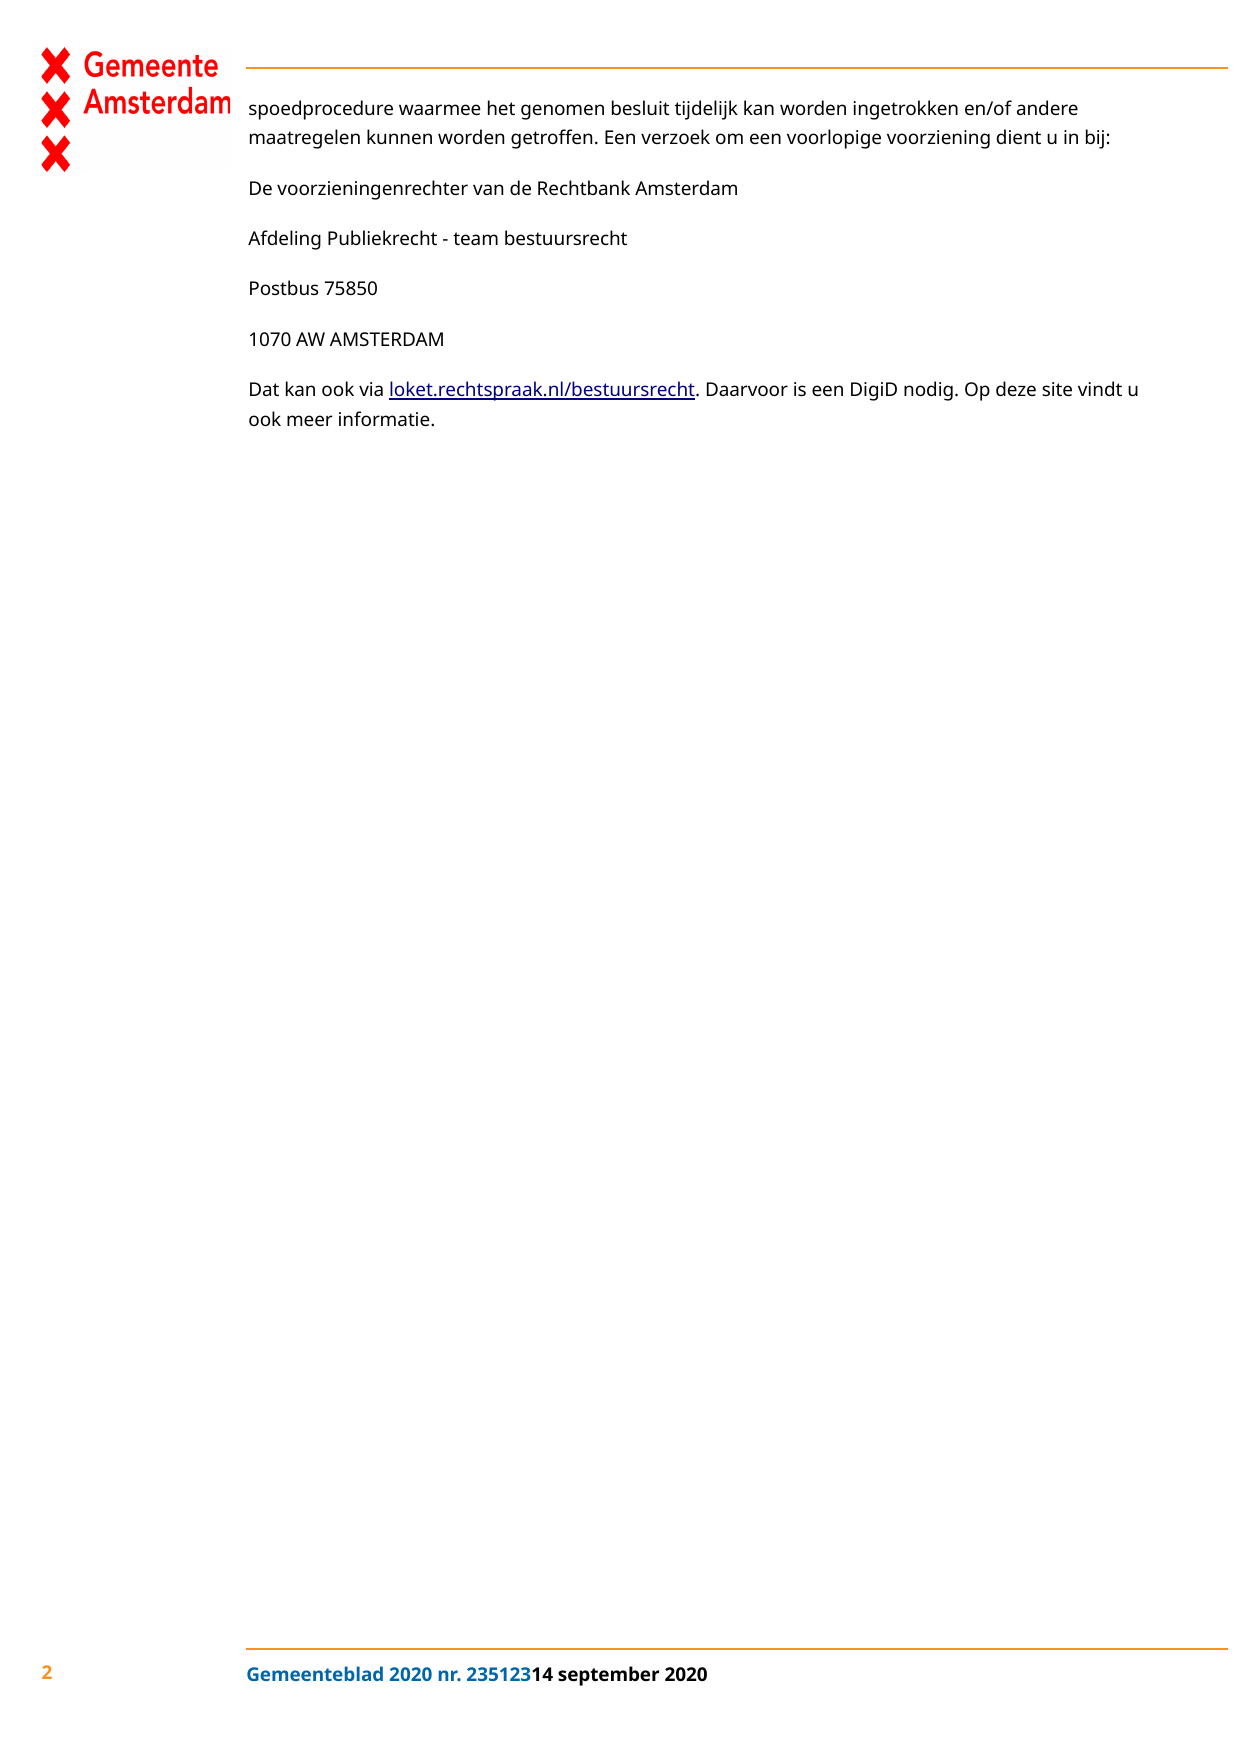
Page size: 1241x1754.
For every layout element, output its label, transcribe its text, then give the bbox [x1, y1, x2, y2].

text Dat kan ook via loket.rechtspraak.nl/bestuursrecht. Daarvoor is een DigiD nodig. Op deze site vindt u ook meer informatie. [248, 376, 1152, 432]
text Postbus 75850 [248, 276, 1152, 301]
text De voorzieningenrechter van de Rechtbank Amsterdam [248, 175, 1152, 201]
text 1070 AW AMSTERDAM [248, 326, 1152, 352]
text spoedprocedure waarmee het genomen besluit tijdelijk kan worden ingetrokken en/of andere maatregelen kunnen worden getroffen. Een verzoek om een voorlopige voorziening dient u in bij: [248, 95, 1152, 150]
picture [41, 47, 231, 172]
text Afdeling Publiekrecht - team bestuursrecht [248, 225, 1152, 251]
